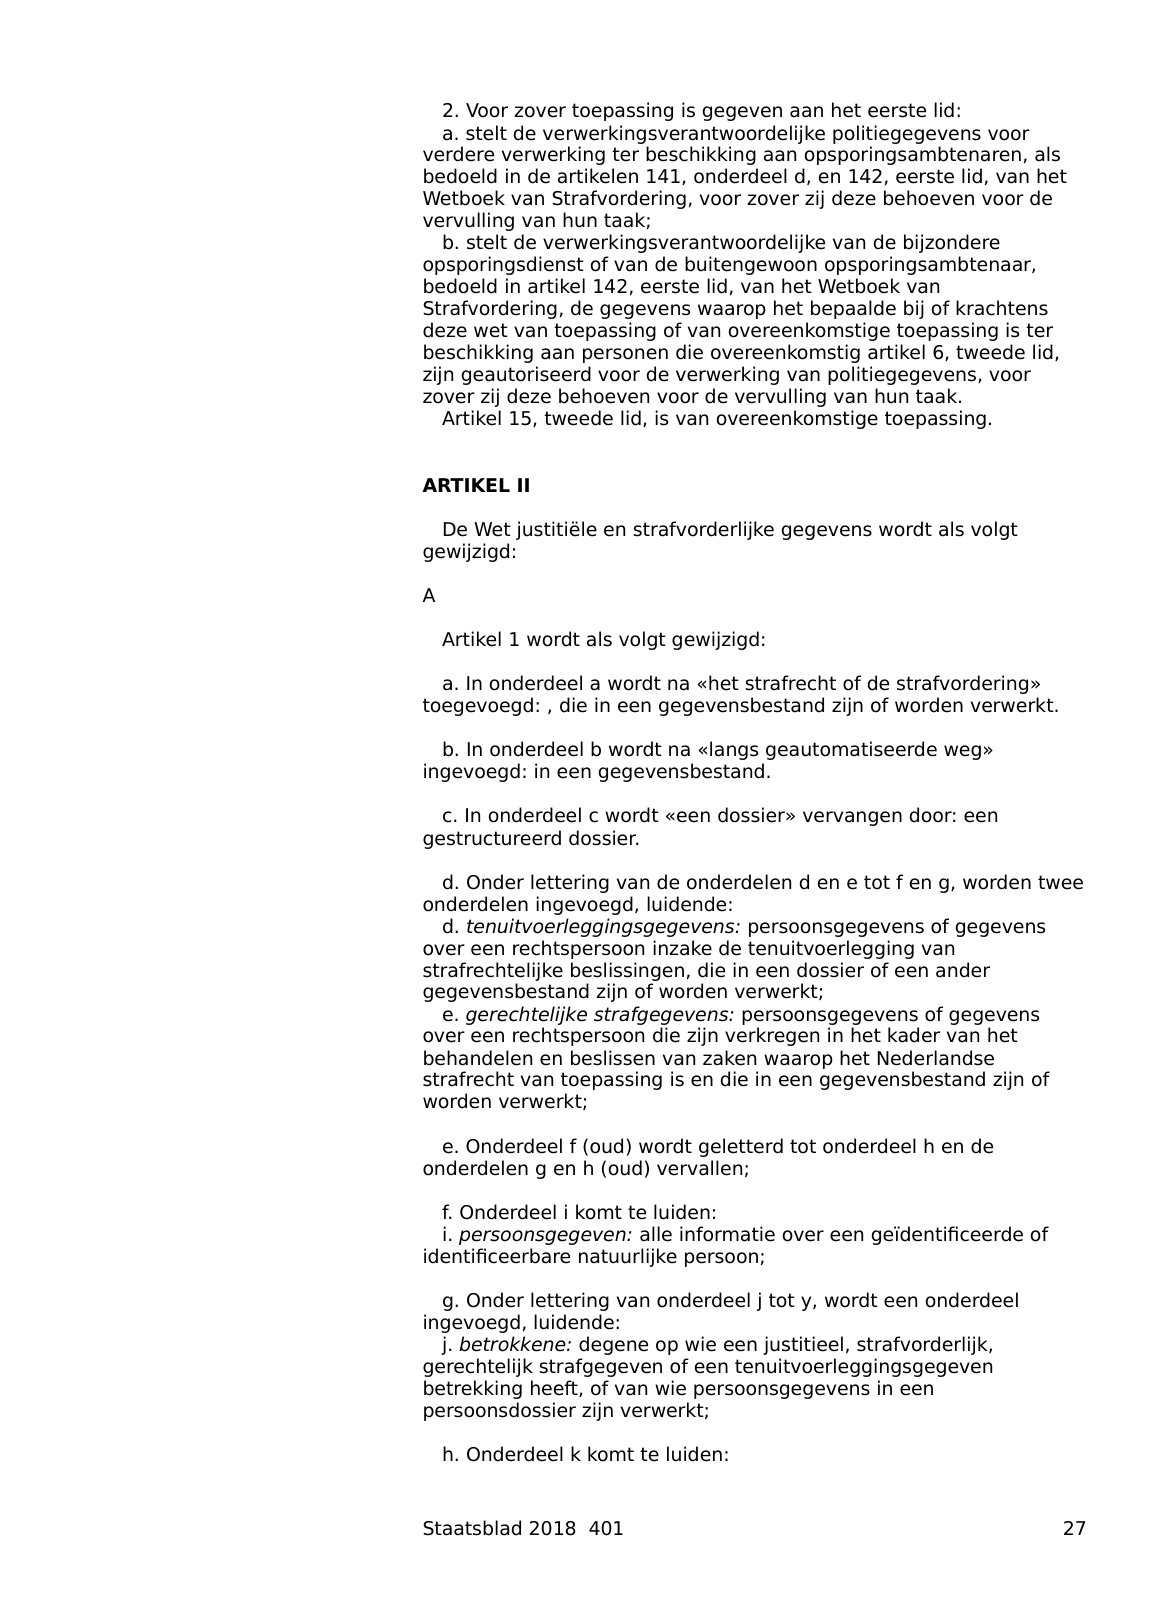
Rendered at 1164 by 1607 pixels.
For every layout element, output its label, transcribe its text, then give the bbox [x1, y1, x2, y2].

text h. Onderdeel k komt te luiden: [422, 1444, 1087, 1466]
text j. betrokkene: degene op wie een justitieel, strafvorderlijk, gerechtelijk strafgegeven of een tenuitvoerleggingsgegeven betrekking heeft, of van wie persoonsgegevens in een persoonsdossier zijn verwerkt; [422, 1334, 1087, 1422]
text b. stelt de verwerkingsverantwoordelijke van de bijzondere opsporingsdienst of van de buitengewoon opsporingsambtenaar, bedoeld in artikel 142, eerste lid, van het Wetboek van Strafvordering, de gegevens waarop het bepaalde bij of krachtens deze wet van toepassing of van overeenkomstige toepassing is ter beschikking aan personen die overeenkomstig artikel 6, tweede lid, zijn geautoriseerd voor de verwerking van politiegegevens, voor zover zij deze behoeven voor de vervulling van hun taak. [422, 232, 1087, 408]
text 2. Voor zover toepassing is gegeven aan het eerste lid: [422, 100, 1087, 122]
text g. Onder lettering van onderdeel j tot y, wordt een onderdeel ingevoegd, luidende: [422, 1290, 1087, 1334]
text A [422, 585, 1087, 607]
text b. In onderdeel b wordt na «langs geautomatiseerde weg» ingevoegd: in een gegevensbestand. [422, 739, 1087, 783]
text De Wet justitiële en strafvorderlijke gegevens wordt als volgt gewijzigd: [422, 519, 1087, 563]
text c. In onderdeel c wordt «een dossier» vervangen door: een gestructureerd dossier. [422, 805, 1087, 849]
text e. gerechtelijke strafgegevens: persoonsgegevens of gegevens over een rechtspersoon die zijn verkregen in het kader van het behandelen en beslissen van zaken waarop het Nederlandse strafrecht van toepassing is en die in een gegevensbestand zijn of worden verwerkt; [422, 1003, 1087, 1113]
text i. persoonsgegeven: alle informatie over een geïdentificeerde of identificeerbare natuurlijke persoon; [422, 1224, 1087, 1268]
text a. In onderdeel a wordt na «het strafrecht of de strafvordering» toegevoegd: , die in een gegevensbestand zijn of worden verwerkt. [422, 673, 1087, 717]
text Artikel 1 wordt als volgt gewijzigd: [422, 629, 1087, 651]
text e. Onderdeel f (oud) wordt geletterd tot onderdeel h en de onderdelen g en h (oud) vervallen; [422, 1136, 1087, 1179]
text d. Onder lettering van de onderdelen d en e tot f en g, worden twee onderdelen ingevoegd, luidende: [422, 872, 1087, 916]
text f. Onderdeel i komt te luiden: [422, 1202, 1087, 1224]
subtitle ARTIKEL II [422, 474, 1087, 496]
text d. tenuitvoerleggingsgegevens: persoonsgegevens of gegevens over een rechtspersoon inzake de tenuitvoerlegging van strafrechtelijke beslissingen, die in een dossier of een ander gegevensbestand zijn of worden verwerkt; [422, 916, 1087, 1003]
text a. stelt de verwerkingsverantwoordelijke politiegegevens voor verdere verwerking ter beschikking aan opsporingsambtenaren, als bedoeld in de artikelen 141, onderdeel d, en 142, eerste lid, van het Wetboek van Strafvordering, voor zover zij deze behoeven voor de vervulling van hun taak; [422, 122, 1087, 232]
text Artikel 15, tweede lid, is van overeenkomstige toepassing. [422, 408, 1087, 430]
